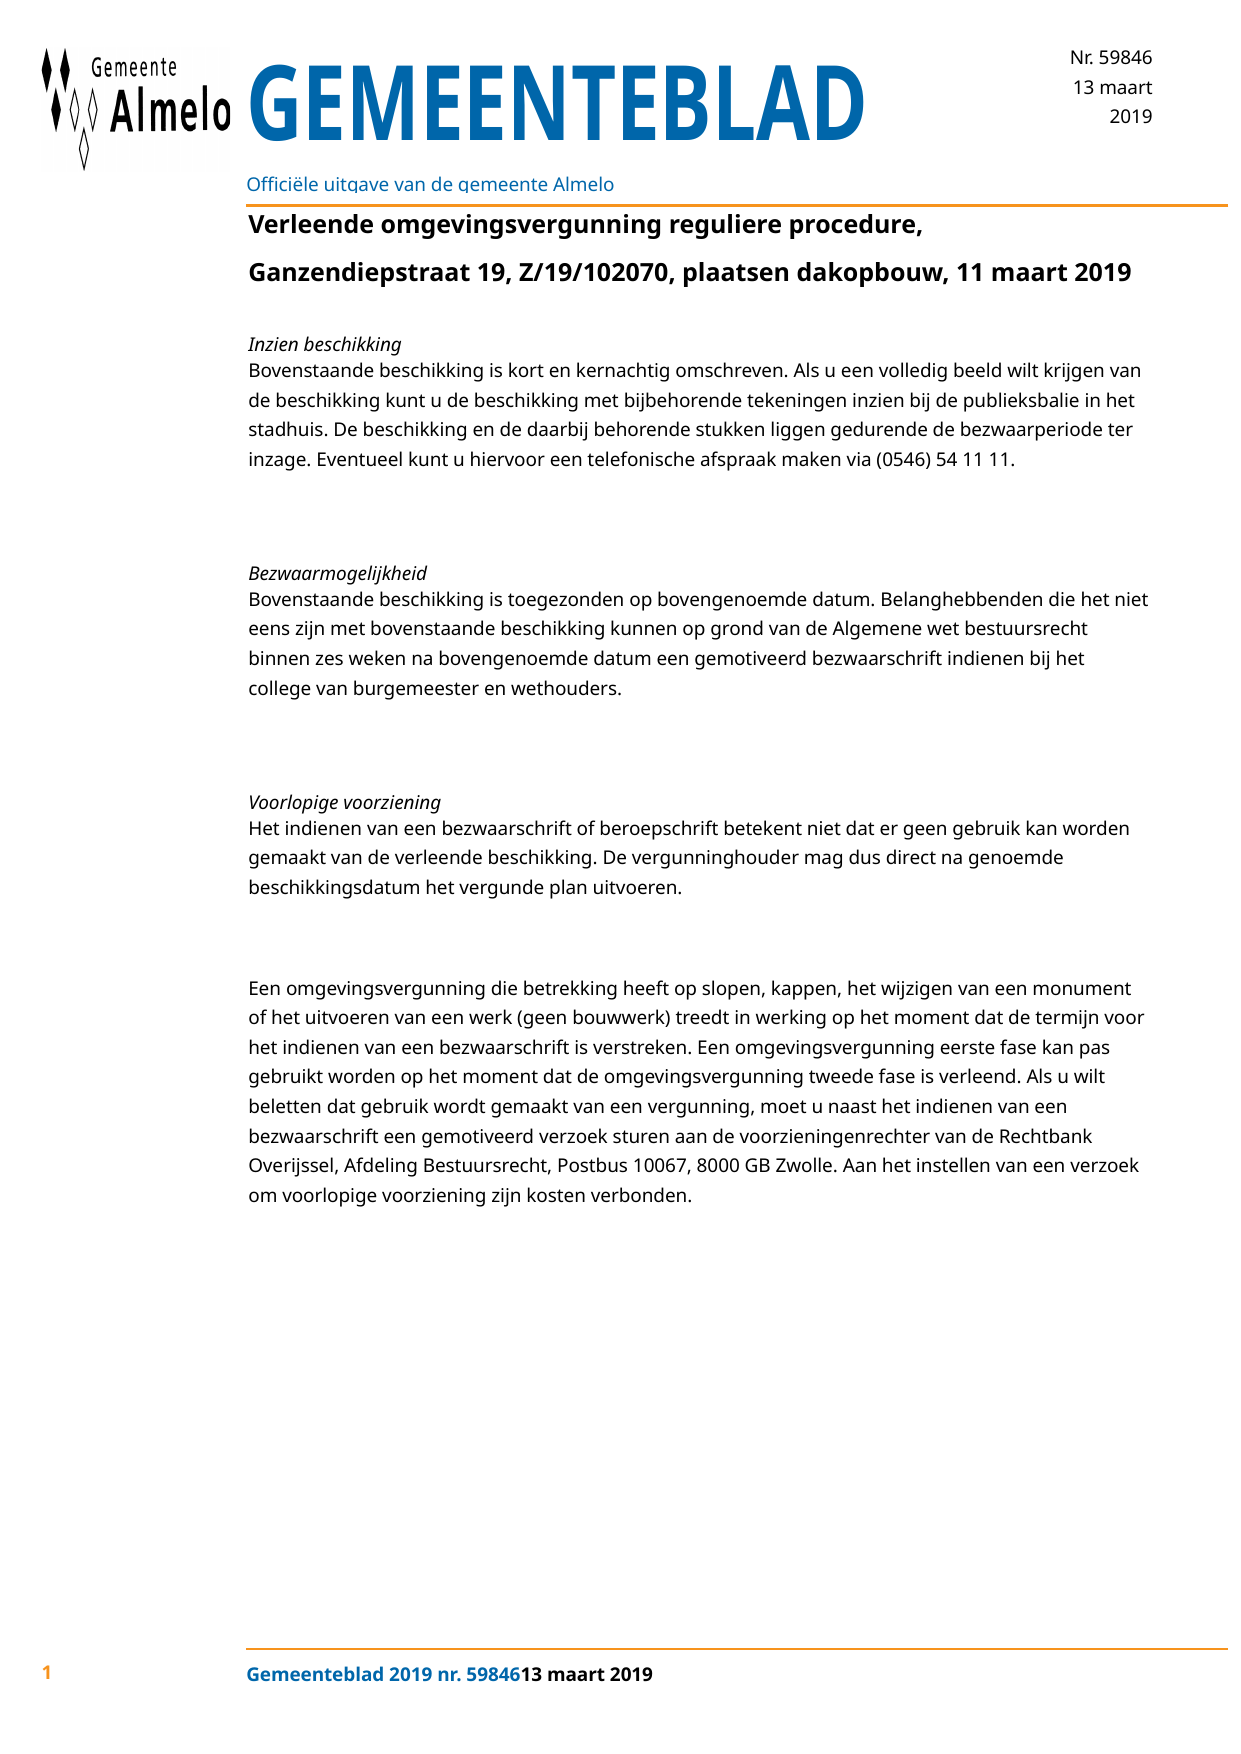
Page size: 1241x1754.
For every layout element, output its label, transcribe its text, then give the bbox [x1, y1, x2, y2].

text Verleende omgevingsvergunning reguliere procedure, Ganzendiepstraat 19, Z/19/102070, plaatsen dakopbouw, 11 maart 2019 [248, 207, 1152, 288]
text Het indienen van een bezwaarschrift of beroepschrift betekent niet dat er geen gebruik kan worden gemaakt van de verleende beschikking. De vergunninghouder mag dus direct na genoemde beschikkingsdatum het vergunde plan uitvoeren. [248, 815, 1152, 900]
text Bovenstaande beschikking is toegezonden op bovengenoemde datum. Belanghebbenden die het niet eens zijn met bovenstaande beschikking kunnen op grond van de Algemene wet bestuursrecht binnen zes weken na bovengenoemde datum een gemotiveerd bezwaarschrift indienen bij het college van burgemeester en wethouders. [248, 586, 1152, 701]
text Een omgevingsvergunning die betrekking heeft op slopen, kappen, het wijzigen van een monument of het uitvoeren van een werk (geen bouwwerk) treedt in werking op het moment dat de termijn voor het indienen van een bezwaarschrift is verstreken. Een omgevingsvergunning eerste fase kan pas gebruikt worden op het moment dat de omgevingsvergunning tweede fase is verleend. Als u wilt beletten dat gebruik wordt gemaakt van een vergunning, moet u naast het indienen van een bezwaarschrift een gemotiveerd verzoek sturen aan de voorzieningenrechter van de Rechtbank Overijssel, Afdeling Bestuursrecht, Postbus 10067, 8000 GB Zwolle. Aan het instellen van een verzoek om voorlopige voorziening zijn kosten verbonden. [248, 975, 1152, 1208]
text Bezwaarmogelijkheid [248, 560, 1152, 586]
text Bovenstaande beschikking is kort en kernachtig omschreven. Als u een volledig beeld wilt krijgen van de beschikking kunt u de beschikking met bijbehorende tekeningen inzien bij de publieksbalie in het stadhuis. De beschikking en de daarbij behorende stukken liggen gedurende de bezwaarperiode ter inzage. Eventueel kunt u hiervoor een telefonische afspraak maken via (0546) 54 11 11. [248, 357, 1152, 472]
text Voorlopige voorziening [248, 789, 1152, 815]
picture [41, 47, 231, 172]
text Inzien beschikking [248, 331, 1152, 357]
